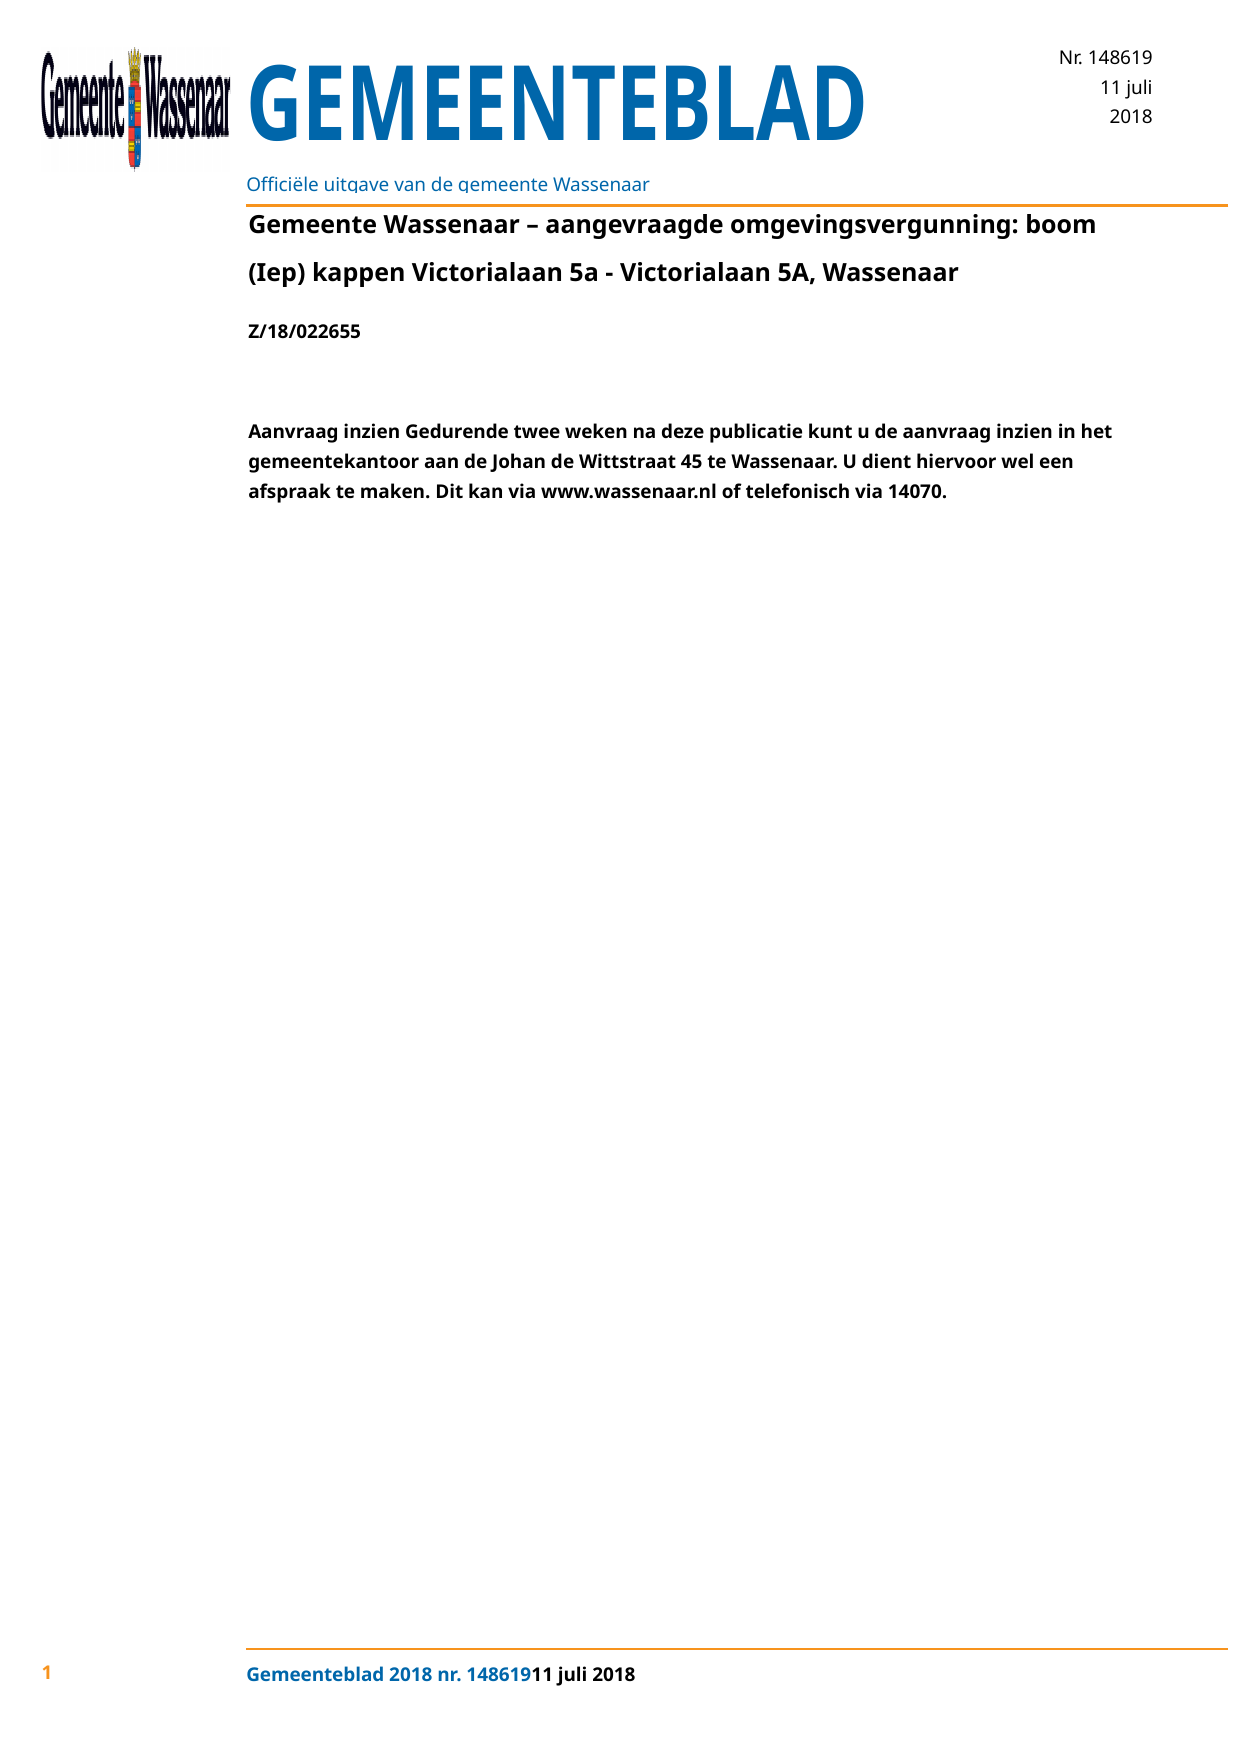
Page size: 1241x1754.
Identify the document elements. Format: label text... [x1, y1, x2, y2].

text Aanvraag inzien Gedurende twee weken na deze publicatie kunt u de aanvraag inzien in het gemeentekantoor aan de Johan de Wittstraat 45 te Wassenaar. U dient hiervoor wel een afspraak te maken. Dit kan via www.wassenaar.nl of telefonisch via 14070. [248, 419, 1152, 504]
text Z/18/022655 [248, 318, 1152, 344]
picture [41, 47, 231, 172]
text Gemeente Wassenaar – aangevraagde omgevingsvergunning: boom (Iep) kappen Victorialaan 5a - Victorialaan 5A, Wassenaar [248, 207, 1152, 288]
